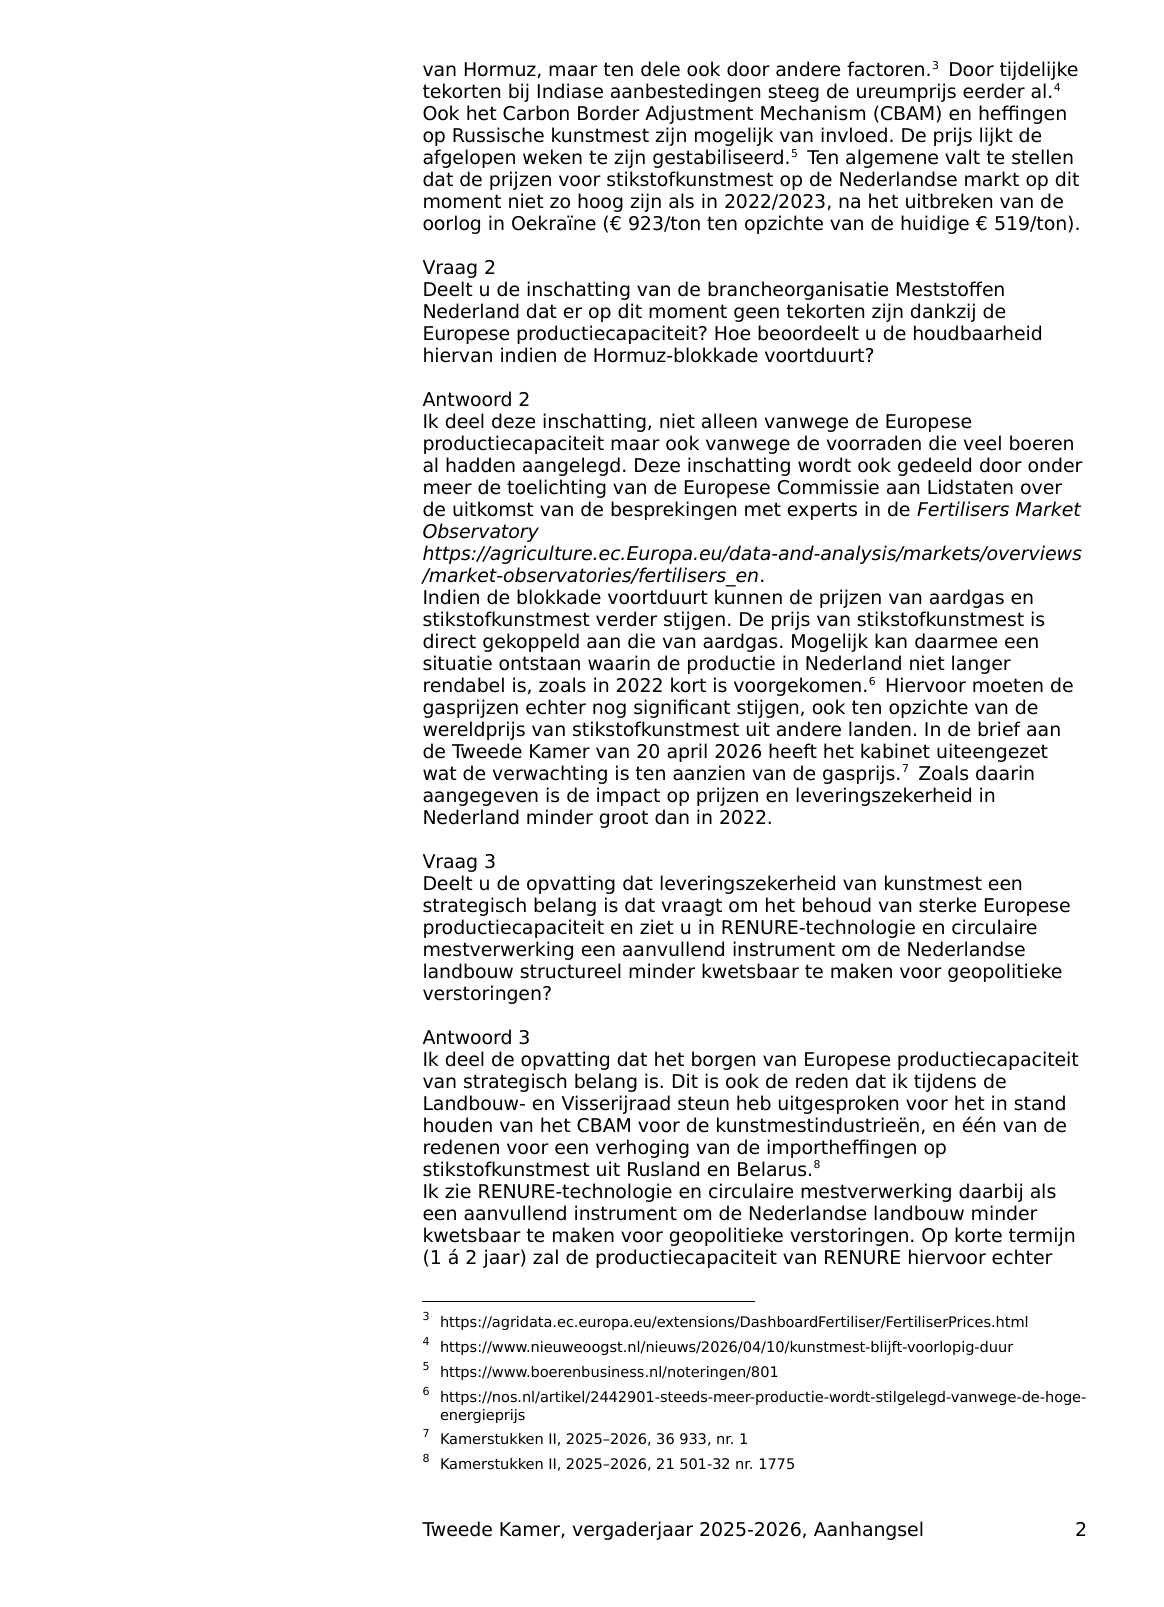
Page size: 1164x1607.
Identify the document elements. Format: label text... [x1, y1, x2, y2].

text https://www.boerenbusiness.nl/noteringen/801 [422, 1360, 1087, 1382]
text Ik zie RENURE-technologie en circulaire mestverwerking daarbij als een aanvullend instrument om de Nederlandse landbouw minder kwetsbaar te maken voor geopolitieke verstoringen. Op korte termijn (1 á 2 jaar) zal de productiecapaciteit van RENURE hiervoor echter [422, 1181, 1087, 1269]
text Deelt u de inschatting van de brancheorganisatie Meststoffen Nederland dat er op dit moment geen tekorten zijn dankzij de Europese productiecapaciteit? Hoe beoordeelt u de houdbaarheid hiervan indien de Hormuz-blokkade voortduurt? [422, 279, 1087, 367]
text Kamerstukken II, 2025–2026, 21 501-32 nr. 1775 [422, 1452, 1087, 1474]
text Deelt u de opvatting dat leveringszekerheid van kunstmest een strategisch belang is dat vraagt om het behoud van sterke Europese productiecapaciteit en ziet u in RENURE-technologie en circulaire mestverwerking een aanvullend instrument om de Nederlandse landbouw structureel minder kwetsbaar te maken voor geopolitieke verstoringen? [422, 873, 1087, 1005]
text https://www.nieuweoogst.nl/nieuws/2026/04/10/kunstmest-blijft-voorlopig-duur [422, 1335, 1087, 1357]
text Indien de blokkade voortduurt kunnen de prijzen van aardgas en stikstofkunstmest verder stijgen. De prijs van stikstofkunstmest is direct gekoppeld aan die van aardgas. Mogelijk kan daarmee een situatie ontstaan waarin de productie in Nederland niet langer rendabel is, zoals in 2022 kort is voorgekomen. Hiervoor moeten de gasprijzen echter nog significant stijgen, ook ten opzichte van de wereldprijs van stikstofkunstmest uit andere landen. In de brief aan de Tweede Kamer van 20 april 2026 heeft het kabinet uiteengezet wat de verwachting is ten aanzien van de gasprijs. Zoals daarin aangegeven is de impact op prijzen en leveringszekerheid in Nederland minder groot dan in 2022. [422, 587, 1087, 829]
text Ik deel deze inschatting, niet alleen vanwege de Europese productiecapaciteit maar ook vanwege de voorraden die veel boeren al hadden aangelegd. Deze inschatting wordt ook gedeeld door onder meer de toelichting van de Europese Commissie aan Lidstaten over de uitkomst van de besprekingen met experts in de Fertilisers Market Observatory https://agriculture.ec.Europa.eu/data-and-analysis/markets/overviews/market-observatories/fertilisers_en. [422, 411, 1087, 587]
text van Hormuz, maar ten dele ook door andere factoren. Door tijdelijke tekorten bij Indiase aanbestedingen steeg de ureumprijs eerder al. Ook het Carbon Border Adjustment Mechanism (CBAM) en heffingen op Russische kunstmest zijn mogelijk van invloed. De prijs lijkt de afgelopen weken te zijn gestabiliseerd. Ten algemene valt te stellen dat de prijzen voor stikstofkunstmest op de Nederlandse markt op dit moment niet zo hoog zijn als in 2022/2023, na het uitbreken van de oorlog in Oekraïne (€ 923/ton ten opzichte van de huidige € 519/ton). [422, 59, 1087, 235]
text Kamerstukken II, 2025–2026, 36 933, nr. 1 [422, 1427, 1087, 1449]
text Vraag 2 [422, 257, 1087, 279]
text Vraag 3 [422, 851, 1087, 873]
text Ik deel de opvatting dat het borgen van Europese productiecapaciteit van strategisch belang is. Dit is ook de reden dat ik tijdens de Landbouw- en Visserijraad steun heb uitgesproken voor het in stand houden van het CBAM voor de kunstmestindustrieën, en één van de redenen voor een verhoging van de importheffingen op stikstofkunstmest uit Rusland en Belarus. [422, 1049, 1087, 1181]
text Antwoord 3 [422, 1027, 1087, 1049]
text https://nos.nl/artikel/2442901-steeds-meer-productie-wordt-stilgelegd-vanwege-de-hoge-energieprijs [422, 1385, 1087, 1424]
text Antwoord 2 [422, 389, 1087, 411]
text https://agridata.ec.europa.eu/extensions/DashboardFertiliser/FertiliserPrices.html [422, 1310, 1087, 1332]
